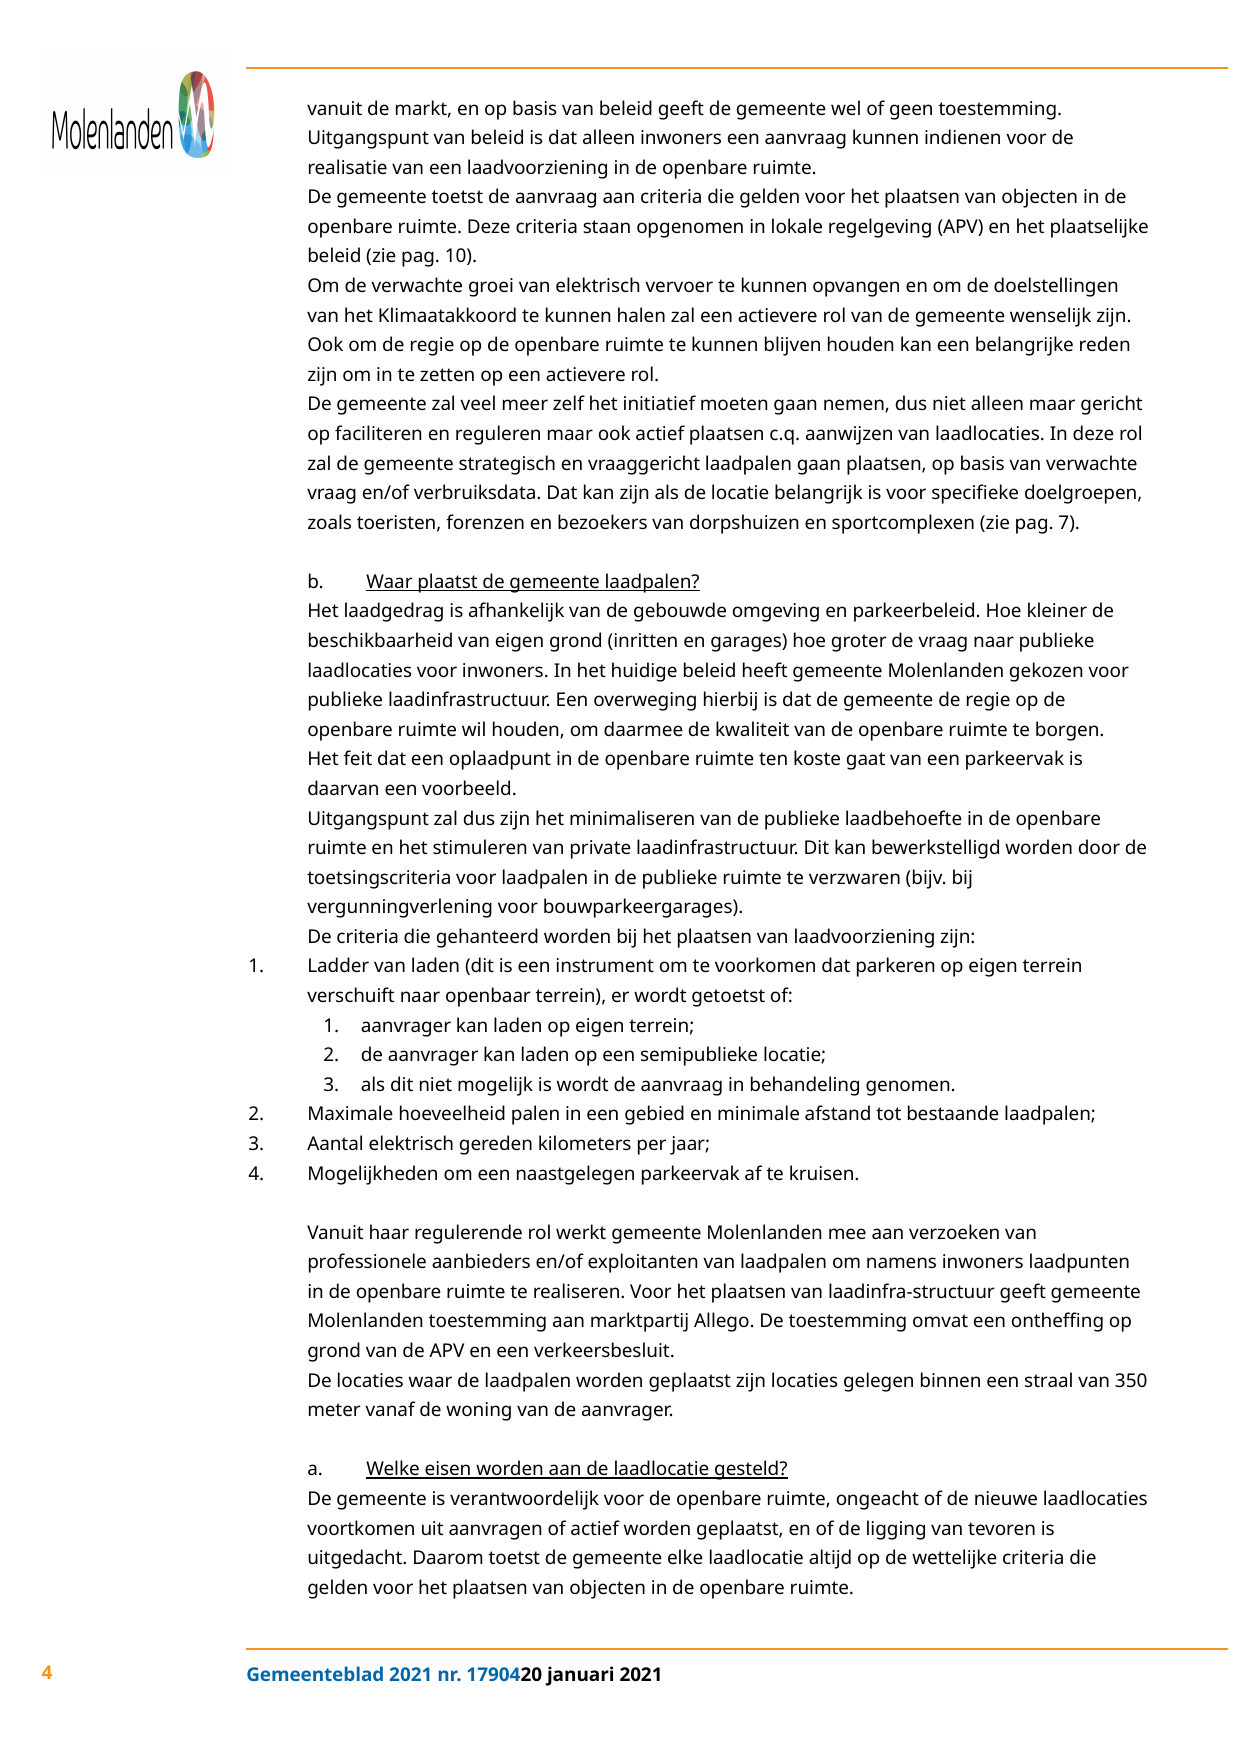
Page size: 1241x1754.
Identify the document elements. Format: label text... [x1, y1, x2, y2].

list Welke eisen worden aan de laadlocatie gesteld? [307, 1456, 1152, 1481]
list De criteria die gehanteerd worden bij het plaatsen van laadvoorziening zijn: [248, 923, 1152, 949]
list Het laadgedrag is afhankelijk van de gebouwde omgeving en parkeerbeleid. Hoe kleiner de beschikbaarheid van eigen grond (inritten en garages) hoe groter de vraag naar publieke laadlocaties voor inwoners. In het huidige beleid heeft gemeente Molenlanden gekozen voor publieke laadinfrastructuur. Een overweging hierbij is dat de gemeente de regie op de openbare ruimte wil houden, om daarmee de kwaliteit van de openbare ruimte te borgen. [248, 598, 1152, 742]
list Mogelijkheden om een naastgelegen parkeervak af te kruisen. [248, 1160, 1152, 1186]
list Maximale hoeveelheid palen in een gebied en minimale afstand tot bestaande laadpalen; [248, 1101, 1152, 1126]
list Aantal elektrisch gereden kilometers per jaar; [248, 1130, 1152, 1156]
list Om de verwachte groei van elektrisch vervoer te kunnen opvangen en om de doelstellingen van het Klimaatakkoord te kunnen halen zal een actievere rol van de gemeente wenselijk zijn. Ook om de regie op de openbare ruimte te kunnen blijven houden kan een belangrijke reden zijn om in te zetten op een actievere rol. [248, 272, 1152, 387]
list Het feit dat een oplaadpunt in de openbare ruimte ten koste gaat van een parkeervak is daarvan een voorbeeld. [248, 746, 1152, 801]
list als dit niet mogelijk is wordt de aanvraag in behandeling genomen. [323, 1071, 1152, 1097]
list vanuit de markt, en op basis van beleid geeft de gemeente wel of geen toestemming. Uitgangspunt van beleid is dat alleen inwoners een aanvraag kunnen indienen voor de realisatie van een laadvoorziening in de openbare ruimte. [248, 95, 1152, 180]
list Ladder van laden (dit is een instrument om te voorkomen dat parkeren op eigen terrein verschuift naar openbaar terrein), er wordt getoetst of: [248, 953, 1152, 1008]
list De gemeente toetst de aanvraag aan criteria die gelden voor het plaatsen van objecten in de openbare ruimte. Deze criteria staan opgenomen in lokale regelgeving (APV) en het plaatselijke beleid (zie pag. 10). [248, 183, 1152, 268]
list Waar plaatst de gemeente laadpalen? [307, 568, 1152, 594]
picture [41, 47, 231, 172]
list De gemeente zal veel meer zelf het initiatief moeten gaan nemen, dus niet alleen maar gericht op faciliteren en reguleren maar ook actief plaatsen c.q. aanwijzen van laadlocaties. In deze rol zal de gemeente strategisch en vraaggericht laadpalen gaan plaatsen, op basis van verwachte vraag en/of verbruiksdata. Dat kan zijn als de locatie belangrijk is voor specifieke doelgroepen, zoals toeristen, forenzen en bezoekers van dorpshuizen en sportcomplexen (zie pag. 7). [248, 391, 1152, 535]
list Vanuit haar regulerende rol werkt gemeente Molenlanden mee aan verzoeken van professionele aanbieders en/of exploitanten van laadpalen om namens inwoners laadpunten in de openbare ruimte te realiseren. Voor het plaatsen van laadinfra-structuur geeft gemeente Molenlanden toestemming aan marktpartij Allego. De toestemming omvat een ontheffing op grond van de APV en een verkeersbesluit. [248, 1219, 1152, 1363]
list aanvrager kan laden op eigen terrein; [323, 1012, 1152, 1038]
list de aanvrager kan laden op een semipublieke locatie; [323, 1041, 1152, 1067]
list De locaties waar de laadpalen worden geplaatst zijn locaties gelegen binnen een straal van 350 meter vanaf de woning van de aanvrager. [248, 1367, 1152, 1422]
list Uitgangspunt zal dus zijn het minimaliseren van de publieke laadbehoefte in de openbare ruimte en het stimuleren van private laadinfrastructuur. Dit kan bewerkstelligd worden door de toetsingscriteria voor laadpalen in de publieke ruimte te verzwaren (bijv. bij vergunningverlening voor bouwparkeergarages). [248, 805, 1152, 919]
list De gemeente is verantwoordelijk voor de openbare ruimte, ongeacht of de nieuwe laadlocaties voortkomen uit aanvragen of actief worden geplaatst, en of de ligging van tevoren is uitgedacht. Daarom toetst de gemeente elke laadlocatie altijd op de wettelijke criteria die gelden voor het plaatsen van objecten in de openbare ruimte. [248, 1485, 1152, 1600]
